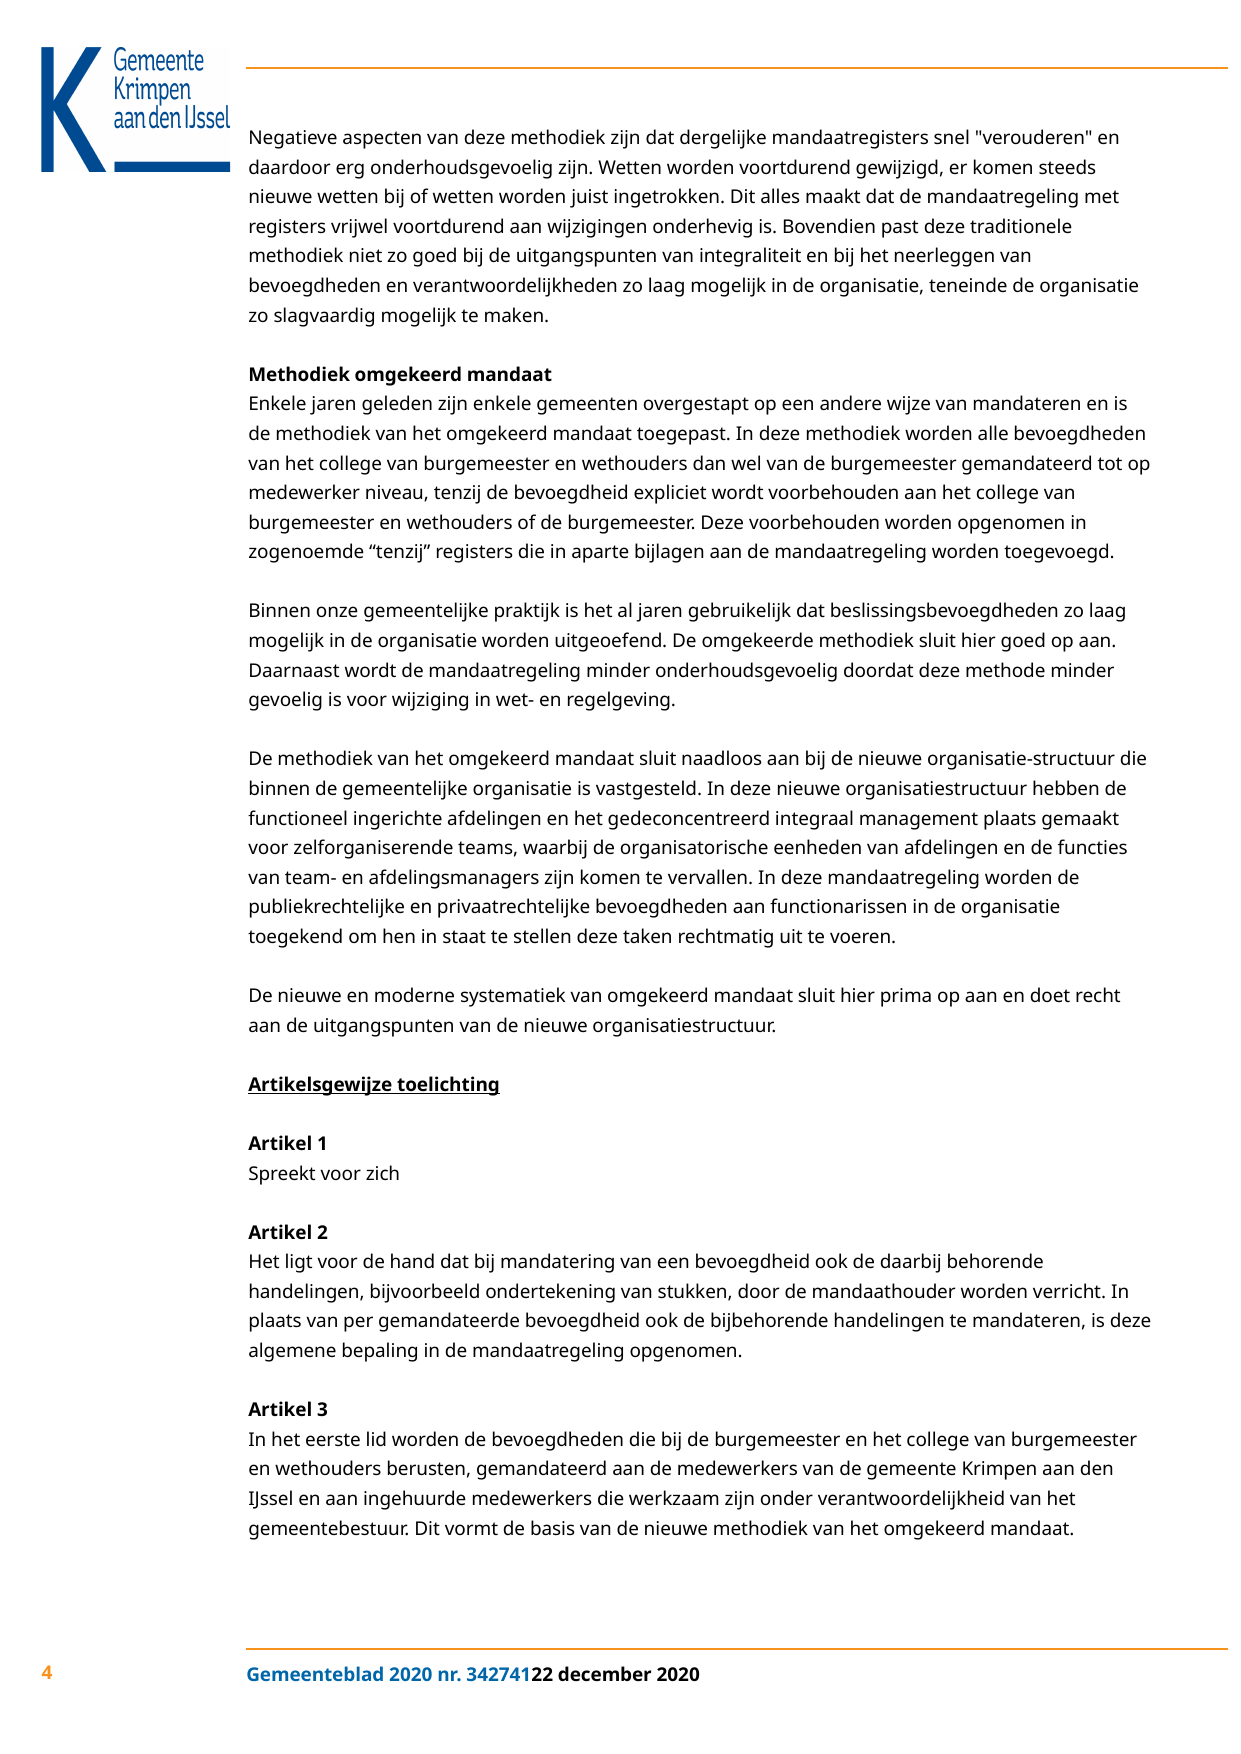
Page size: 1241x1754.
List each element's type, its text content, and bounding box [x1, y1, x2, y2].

text Negatieve aspecten van deze methodiek zijn dat dergelijke mandaatregisters snel "verouderen" en daardoor erg onderhoudsgevoelig zijn. Wetten worden voortdurend gewijzigd, er komen steeds nieuwe wetten bij of wetten worden juist ingetrokken. Dit alles maakt dat de mandaatregeling met registers vrijwel voortdurend aan wijzigingen onderhevig is. Bovendien past deze traditionele methodiek niet zo goed bij de uitgangspunten van integraliteit en bij het neerleggen van bevoegdheden en verantwoordelijkheden zo laag mogelijk in de organisatie, teneinde de organisatie zo slagvaardig mogelijk te maken. [248, 124, 1152, 328]
text In het eerste lid worden de bevoegdheden die bij de burgemeester en het college van burgemeester en wethouders berusten, gemandateerd aan de medewerkers van de gemeente Krimpen aan den IJssel en aan ingehuurde medewerkers die werkzaam zijn onder verantwoordelijkheid van het gemeentebestuur. Dit vormt de basis van de nieuwe methodiek van het omgekeerd mandaat. [248, 1426, 1152, 1541]
text Enkele jaren geleden zijn enkele gemeenten overgestapt op een andere wijze van mandateren en is de methodiek van het omgekeerd mandaat toegepast. In deze methodiek worden alle bevoegdheden van het college van burgemeester en wethouders dan wel van de burgemeester gemandateerd tot op medewerker niveau, tenzij de bevoegdheid expliciet wordt voorbehouden aan het college van burgemeester en wethouders of de burgemeester. Deze voorbehouden worden opgenomen in zogenoemde “tenzij” registers die in aparte bijlagen aan de mandaatregeling worden toegevoegd. [248, 391, 1152, 564]
text Methodiek omgekeerd mandaat [248, 361, 1152, 387]
text Het ligt voor de hand dat bij mandatering van een bevoegdheid ook de daarbij behorende handelingen, bijvoorbeeld ondertekening van stukken, door de mandaathouder worden verricht. In plaats van per gemandateerde bevoegdheid ook de bijbehorende handelingen te mandateren, is deze algemene bepaling in de mandaatregeling opgenomen. [248, 1248, 1152, 1363]
text Binnen onze gemeentelijke praktijk is het al jaren gebruikelijk dat beslissingsbevoegdheden zo laag mogelijk in de organisatie worden uitgeoefend. De omgekeerde methodiek sluit hier goed op aan. Daarnaast wordt de mandaatregeling minder onderhoudsgevoelig doordat deze methode minder gevoelig is voor wijziging in wet- en regelgeving. [248, 598, 1152, 712]
text Artikel 2 [248, 1219, 1152, 1245]
text Artikel 3 [248, 1396, 1152, 1422]
text De methodiek van het omgekeerd mandaat sluit naadloos aan bij de nieuwe organisatie-structuur die binnen de gemeentelijke organisatie is vastgesteld. In deze nieuwe organisatiestructuur hebben de functioneel ingerichte afdelingen en het gedeconcentreerd integraal management plaats gemaakt voor zelforganiserende teams, waarbij de organisatorische eenheden van afdelingen en de functies van team- en afdelingsmanagers zijn komen te vervallen. In deze mandaatregeling worden de publiekrechtelijke en privaatrechtelijke bevoegdheden aan functionarissen in de organisatie toegekend om hen in staat te stellen deze taken rechtmatig uit te voeren. [248, 746, 1152, 949]
text De nieuwe en moderne systematiek van omgekeerd mandaat sluit hier prima op aan en doet recht aan de uitgangspunten van de nieuwe organisatiestructuur. [248, 982, 1152, 1038]
text Spreekt voor zich [248, 1160, 1152, 1186]
text Artikelsgewijze toelichting [248, 1071, 1152, 1097]
picture [41, 47, 231, 172]
text Artikel 1 [248, 1130, 1152, 1156]
